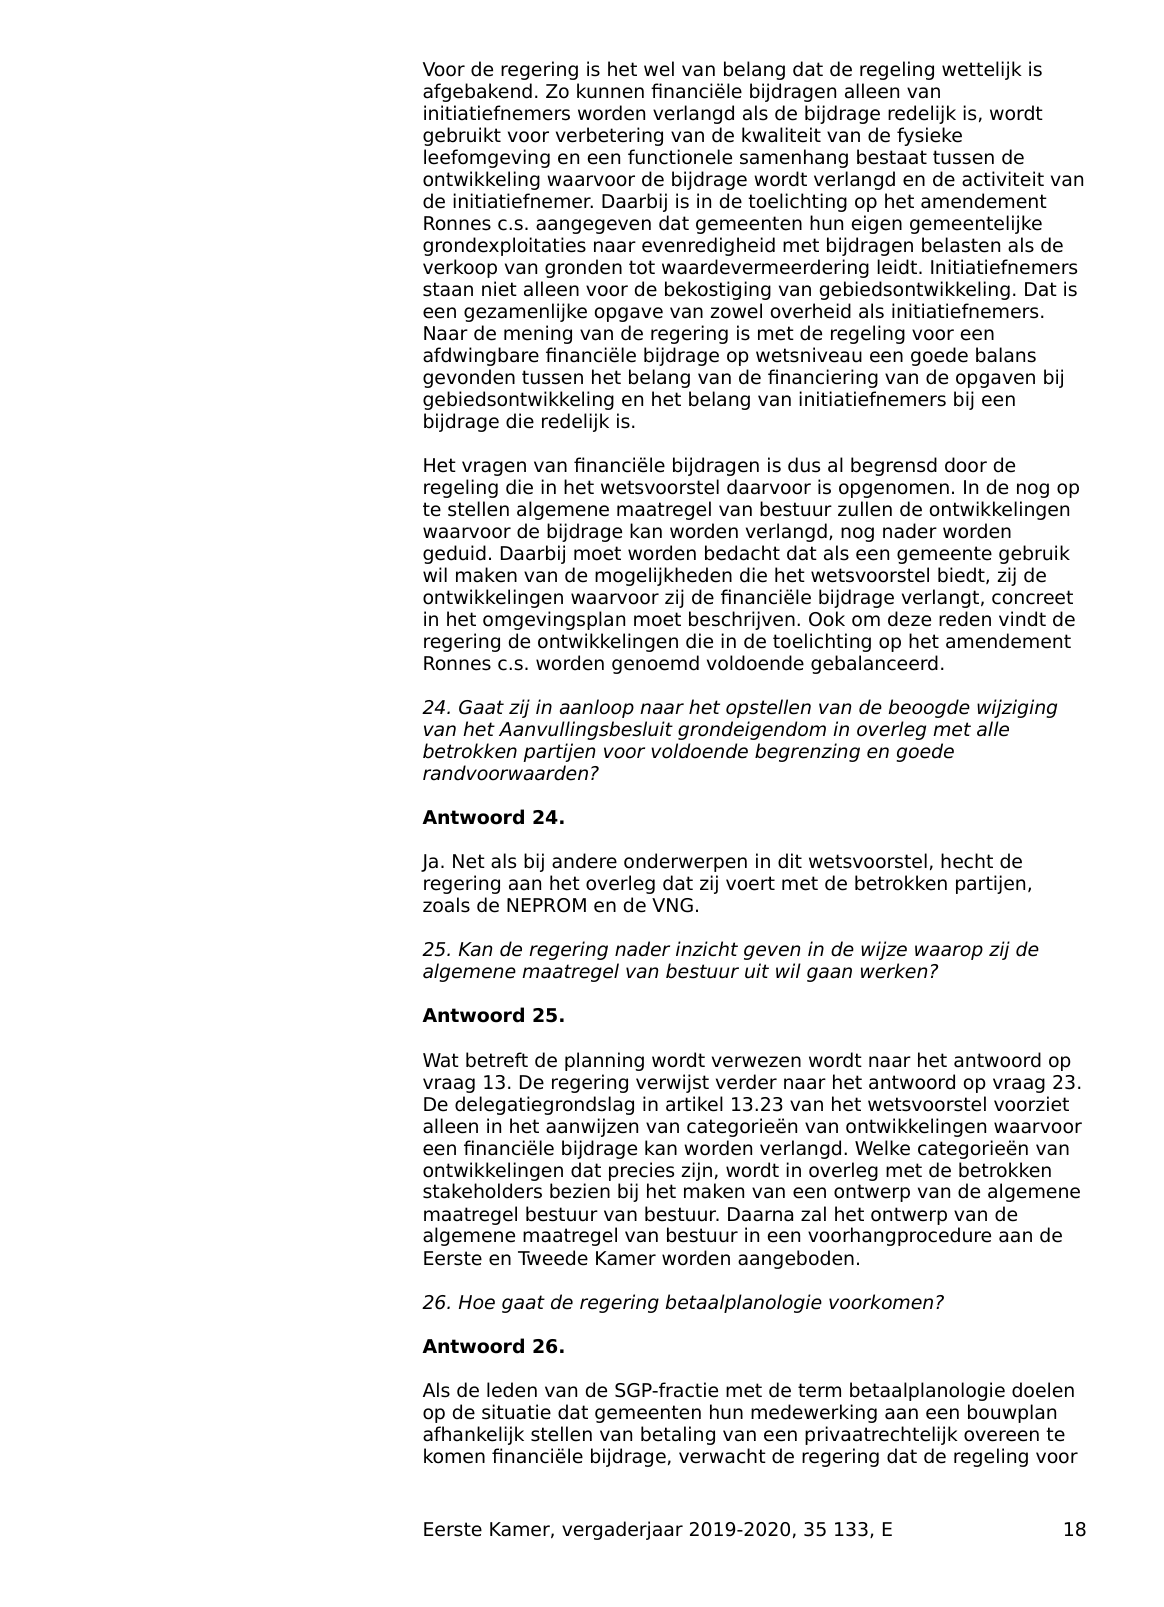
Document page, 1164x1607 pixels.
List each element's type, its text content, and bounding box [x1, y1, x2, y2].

text Wat betreft de planning wordt verwezen wordt naar het antwoord op vraag 13. De regering verwijst verder naar het antwoord op vraag 23. De delegatiegrondslag in artikel 13.23 van het wetsvoorstel voorziet alleen in het aanwijzen van categorieën van ontwikkelingen waarvoor een financiële bijdrage kan worden verlangd. Welke categorieën van ontwikkelingen dat precies zijn, wordt in overleg met de betrokken stakeholders bezien bij het maken van een ontwerp van de algemene maatregel bestuur van bestuur. Daarna zal het ontwerp van de algemene maatregel van bestuur in een voorhangprocedure aan de Eerste en Tweede Kamer worden aangeboden. [422, 1049, 1087, 1269]
subtitle Antwoord 24. [422, 807, 1087, 829]
text 26. Hoe gaat de regering betaalplanologie voorkomen? [422, 1292, 1087, 1313]
text Het vragen van financiële bijdragen is dus al begrensd door de regeling die in het wetsvoorstel daarvoor is opgenomen. In de nog op te stellen algemene maatregel van bestuur zullen de ontwikkelingen waarvoor de bijdrage kan worden verlangd, nog nader worden geduid. Daarbij moet worden bedacht dat als een gemeente gebruik wil maken van de mogelijkheden die het wetsvoorstel biedt, zij de ontwikkelingen waarvoor zij de financiële bijdrage verlangt, concreet in het omgevingsplan moet beschrijven. Ook om deze reden vindt de regering de ontwikkelingen die in de toelichting op het amendement Ronnes c.s. worden genoemd voldoende gebalanceerd. [422, 455, 1087, 675]
text 25. Kan de regering nader inzicht geven in de wijze waarop zij de algemene maatregel van bestuur uit wil gaan werken? [422, 939, 1087, 983]
subtitle Antwoord 26. [422, 1336, 1087, 1358]
text 24. Gaat zij in aanloop naar het opstellen van de beoogde wijziging van het Aanvullingsbesluit grondeigendom in overleg met alle betrokken partijen voor voldoende begrenzing en goede randvoorwaarden? [422, 697, 1087, 785]
subtitle Antwoord 25. [422, 1005, 1087, 1027]
text Voor de regering is het wel van belang dat de regeling wettelijk is afgebakend. Zo kunnen financiële bijdragen alleen van initiatiefnemers worden verlangd als de bijdrage redelijk is, wordt gebruikt voor verbetering van de kwaliteit van de fysieke leefomgeving en een functionele samenhang bestaat tussen de ontwikkeling waarvoor de bijdrage wordt verlangd en de activiteit van de initiatiefnemer. Daarbij is in de toelichting op het amendement Ronnes c.s. aangegeven dat gemeenten hun eigen gemeentelijke grondexploitaties naar evenredigheid met bijdragen belasten als de verkoop van gronden tot waardevermeerdering leidt. Initiatiefnemers staan niet alleen voor de bekostiging van gebiedsontwikkeling. Dat is een gezamenlijke opgave van zowel overheid als initiatiefnemers. Naar de mening van de regering is met de regeling voor een afdwingbare financiële bijdrage op wetsniveau een goede balans gevonden tussen het belang van de financiering van de opgaven bij gebiedsontwikkeling en het belang van initiatiefnemers bij een bijdrage die redelijk is. [422, 59, 1087, 433]
text Als de leden van de SGP-fractie met de term betaalplanologie doelen op de situatie dat gemeenten hun medewerking aan een bouwplan afhankelijk stellen van betaling van een privaatrechtelijk overeen te komen financiële bijdrage, verwacht de regering dat de regeling voor [422, 1380, 1087, 1468]
text Ja. Net als bij andere onderwerpen in dit wetsvoorstel, hecht de regering aan het overleg dat zij voert met de betrokken partijen, zoals de NEPROM en de VNG. [422, 851, 1087, 917]
